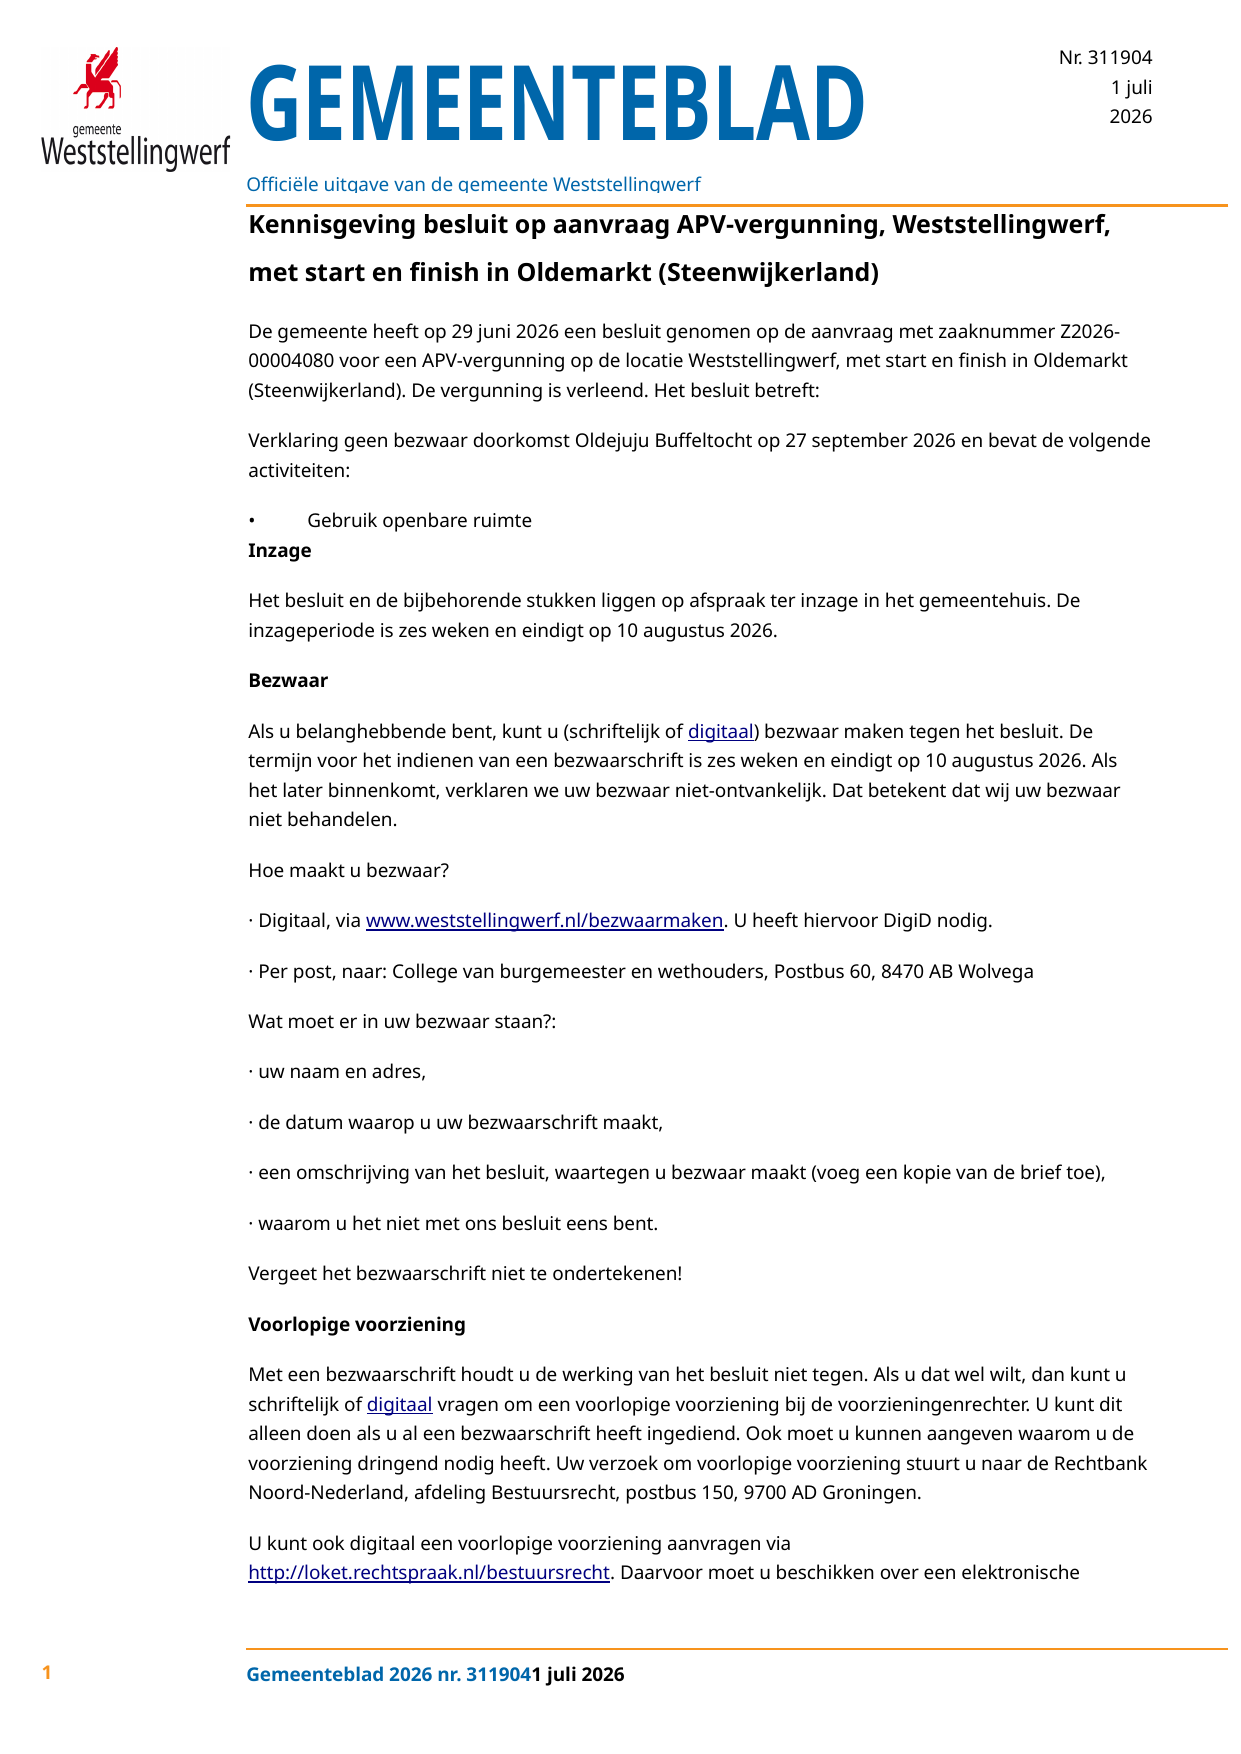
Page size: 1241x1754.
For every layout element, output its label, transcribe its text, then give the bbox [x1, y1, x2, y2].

text Het besluit en de bijbehorende stukken liggen op afspraak ter inzage in het gemeentehuis. De inzageperiode is zes weken en eindigt op 10 augustus 2026. [248, 587, 1152, 643]
text · Per post, naar: College van burgemeester en wethouders, Postbus 60, 8470 AB Wolvega [248, 958, 1152, 984]
text Met een bezwaarschrift houdt u de werking van het besluit niet tegen. Als u dat wel wilt, dan kunt u schriftelijk of digitaal vragen om een voorlopige voorziening bij de voorzieningenrechter. U kunt dit alleen doen als u al een bezwaarschrift heeft ingediend. Ook moet u kunnen aangeven waarom u de voorziening dringend nodig heeft. Uw verzoek om voorlopige voorziening stuurt u naar de Rechtbank Noord-Nederland, afdeling Bestuursrecht, postbus 150, 9700 AD Groningen. [248, 1361, 1152, 1505]
text Voorlopige voorziening [248, 1311, 1152, 1337]
text Inzage [248, 537, 1152, 563]
text Verklaring geen bezwaar doorkomst Oldejuju Buffeltocht op 27 september 2026 en bevat de volgende activiteiten: [248, 427, 1152, 483]
text Vergeet het bezwaarschrift niet te ondertekenen! [248, 1260, 1152, 1286]
text · een omschrijving van het besluit, waartegen u bezwaar maakt (voeg een kopie van de brief toe), [248, 1159, 1152, 1185]
text De gemeente heeft op 29 juni 2026 een besluit genomen op de aanvraag met zaaknummer Z2026-00004080 voor een APV-vergunning op de locatie Weststellingwerf, met start en finish in Oldemarkt (Steenwijkerland). De vergunning is verleend. Het besluit betreft: [248, 318, 1152, 403]
picture [41, 47, 231, 172]
text Als u belanghebbende bent, kunt u (schriftelijk of digitaal) bezwaar maken tegen het besluit. De termijn voor het indienen van een bezwaarschrift is zes weken en eindigt op 10 augustus 2026. Als het later binnenkomt, verklaren we uw bezwaar niet-ontvankelijk. Dat betekent dat wij uw bezwaar niet behandelen. [248, 718, 1152, 832]
text · de datum waarop u uw bezwaarschrift maakt, [248, 1109, 1152, 1135]
text · waarom u het niet met ons besluit eens bent. [248, 1210, 1152, 1236]
text Bezwaar [248, 667, 1152, 693]
text U kunt ook digitaal een voorlopige voorziening aanvragen via http://loket.rechtspraak.nl/bestuursrecht. Daarvoor moet u beschikken over een elektronische [248, 1530, 1152, 1585]
text Wat moet er in uw bezwaar staan?: [248, 1008, 1152, 1034]
text Kennisgeving besluit op aanvraag APV-vergunning, Weststellingwerf, met start en finish in Oldemarkt (Steenwijkerland) [248, 207, 1152, 288]
text · Digitaal, via www.weststellingwerf.nl/bezwaarmaken. U heeft hiervoor DigiD nodig. [248, 907, 1152, 933]
list Gebruik openbare ruimte [248, 507, 1152, 533]
text · uw naam en adres, [248, 1059, 1152, 1084]
text Hoe maakt u bezwaar? [248, 857, 1152, 883]
